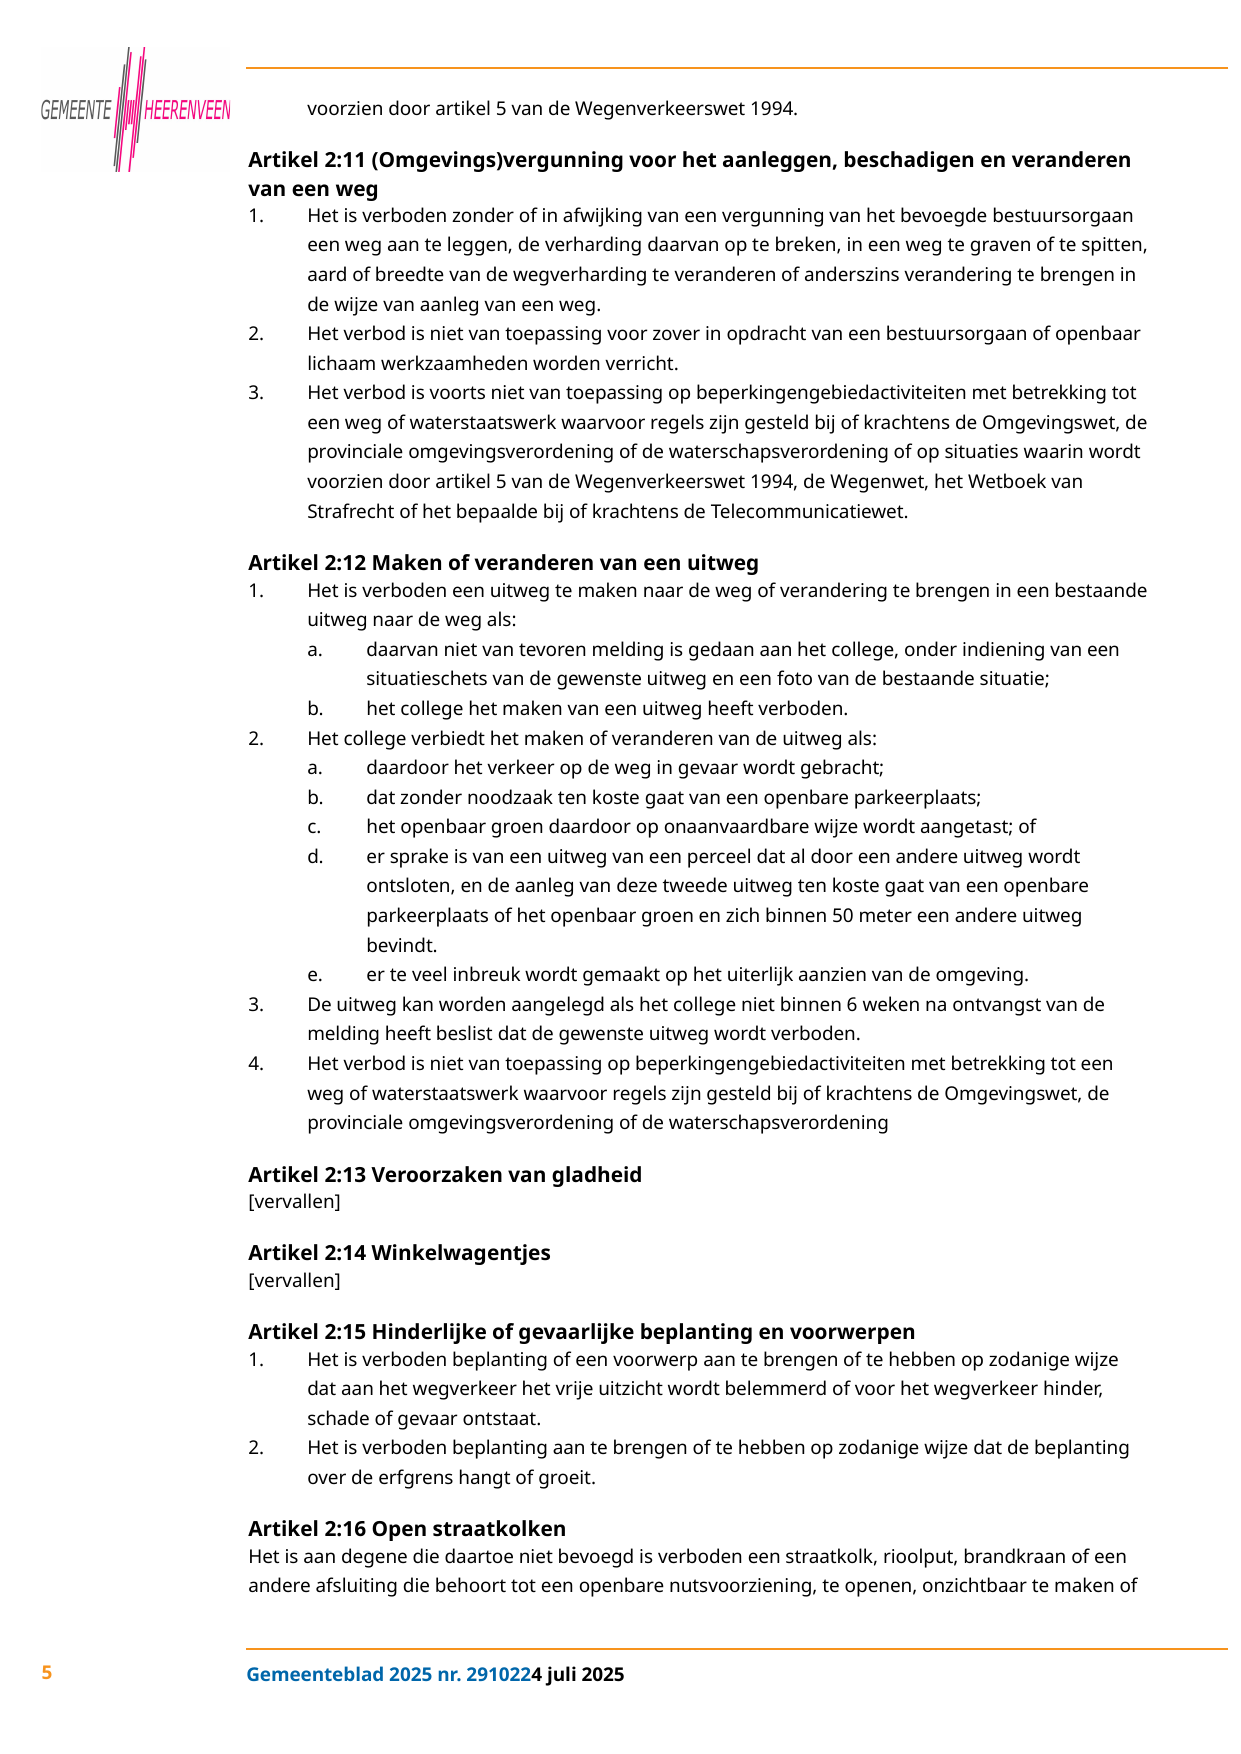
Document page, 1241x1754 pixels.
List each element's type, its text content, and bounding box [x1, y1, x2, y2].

picture [41, 47, 231, 172]
text Artikel 2:14 Winkelwagentjes [248, 1238, 1152, 1267]
text Artikel 2:15 Hinderlijke of gevaarlijke beplanting en voorwerpen [248, 1317, 1152, 1346]
text [vervallen] [248, 1267, 1152, 1293]
list daarvan niet van tevoren melding is gedaan aan het college, onder indiening van een situatieschets van de gewenste uitweg en een foto van de bestaande situatie; [307, 636, 1152, 691]
list Het verbod is niet van toepassing op beperkingengebiedactiviteiten met betrekking tot een weg of waterstaatswerk waarvoor regels zijn gesteld bij of krachtens de Omgevingswet, de provinciale omgevingsverordening of de waterschapsverordening [248, 1050, 1152, 1135]
text [vervallen] [248, 1188, 1152, 1214]
list voorzien door artikel 5 van de Wegenverkeerswet 1994. [248, 95, 1152, 121]
list er te veel inbreuk wordt gemaakt op het uiterlijk aanzien van de omgeving. [307, 961, 1152, 987]
list Het college verbiedt het maken of veranderen van de uitweg als: [248, 725, 1152, 750]
list er sprake is van een uitweg van een perceel dat al door een andere uitweg wordt ontsloten, en de aanleg van deze tweede uitweg ten koste gaat van een openbare parkeerplaats of het openbaar groen en zich binnen 50 meter een andere uitweg bevindt. [307, 843, 1152, 957]
list De uitweg kan worden aangelegd als het college niet binnen 6 weken na ontvangst van de melding heeft beslist dat de gewenste uitweg wordt verboden. [248, 991, 1152, 1046]
list Het verbod is niet van toepassing voor zover in opdracht van een bestuursorgaan of openbaar lichaam werkzaamheden worden verricht. [248, 320, 1152, 376]
list Het is verboden beplanting of een voorwerp aan te brengen of te hebben op zodanige wijze dat aan het wegverkeer het vrije uitzicht wordt belemmerd of voor het wegverkeer hinder, schade of gevaar ontstaat. [248, 1346, 1152, 1431]
list Het is verboden zonder of in afwijking van een vergunning van het bevoegde bestuursorgaan een weg aan te leggen, de verharding daarvan op te breken, in een weg te graven of te spitten, aard of breedte van de wegverharding te veranderen of anderszins verandering te brengen in de wijze van aanleg van een weg. [248, 202, 1152, 317]
list Het is verboden beplanting aan te brengen of te hebben op zodanige wijze dat de beplanting over de erfgrens hangt of groeit. [248, 1434, 1152, 1490]
list dat zonder noodzaak ten koste gaat van een openbare parkeerplaats; [307, 784, 1152, 809]
text Artikel 2:13 Veroorzaken van gladheid [248, 1160, 1152, 1188]
text Artikel 2:11 (Omgevings)vergunning voor het aanleggen, beschadigen en veranderen van een weg [248, 145, 1152, 202]
text Het is aan degene die daartoe niet bevoegd is verboden een straatkolk, rioolput, brandkraan of een andere afsluiting die behoort tot een openbare nutsvoorziening, te openen, onzichtbaar te maken of [248, 1543, 1152, 1598]
list daardoor het verkeer op de weg in gevaar wordt gebracht; [307, 754, 1152, 780]
list Het verbod is voorts niet van toepassing op beperkingengebiedactiviteiten met betrekking tot een weg of waterstaatswerk waarvoor regels zijn gesteld bij of krachtens de Omgevingswet, de provinciale omgevingsverordening of de waterschapsverordening of op situaties waarin wordt voorzien door artikel 5 van de Wegenverkeerswet 1994, de Wegenwet, het Wetboek van Strafrecht of het bepaalde bij of krachtens de Telecommunicatiewet. [248, 379, 1152, 524]
text Artikel 2:12 Maken of veranderen van een uitweg [248, 548, 1152, 577]
text Artikel 2:16 Open straatkolken [248, 1514, 1152, 1543]
list Het is verboden een uitweg te maken naar de weg of verandering te brengen in een bestaande uitweg naar de weg als: [248, 577, 1152, 632]
list het openbaar groen daardoor op onaanvaardbare wijze wordt aangetast; of [307, 813, 1152, 839]
list het college het maken van een uitweg heeft verboden. [307, 695, 1152, 721]
